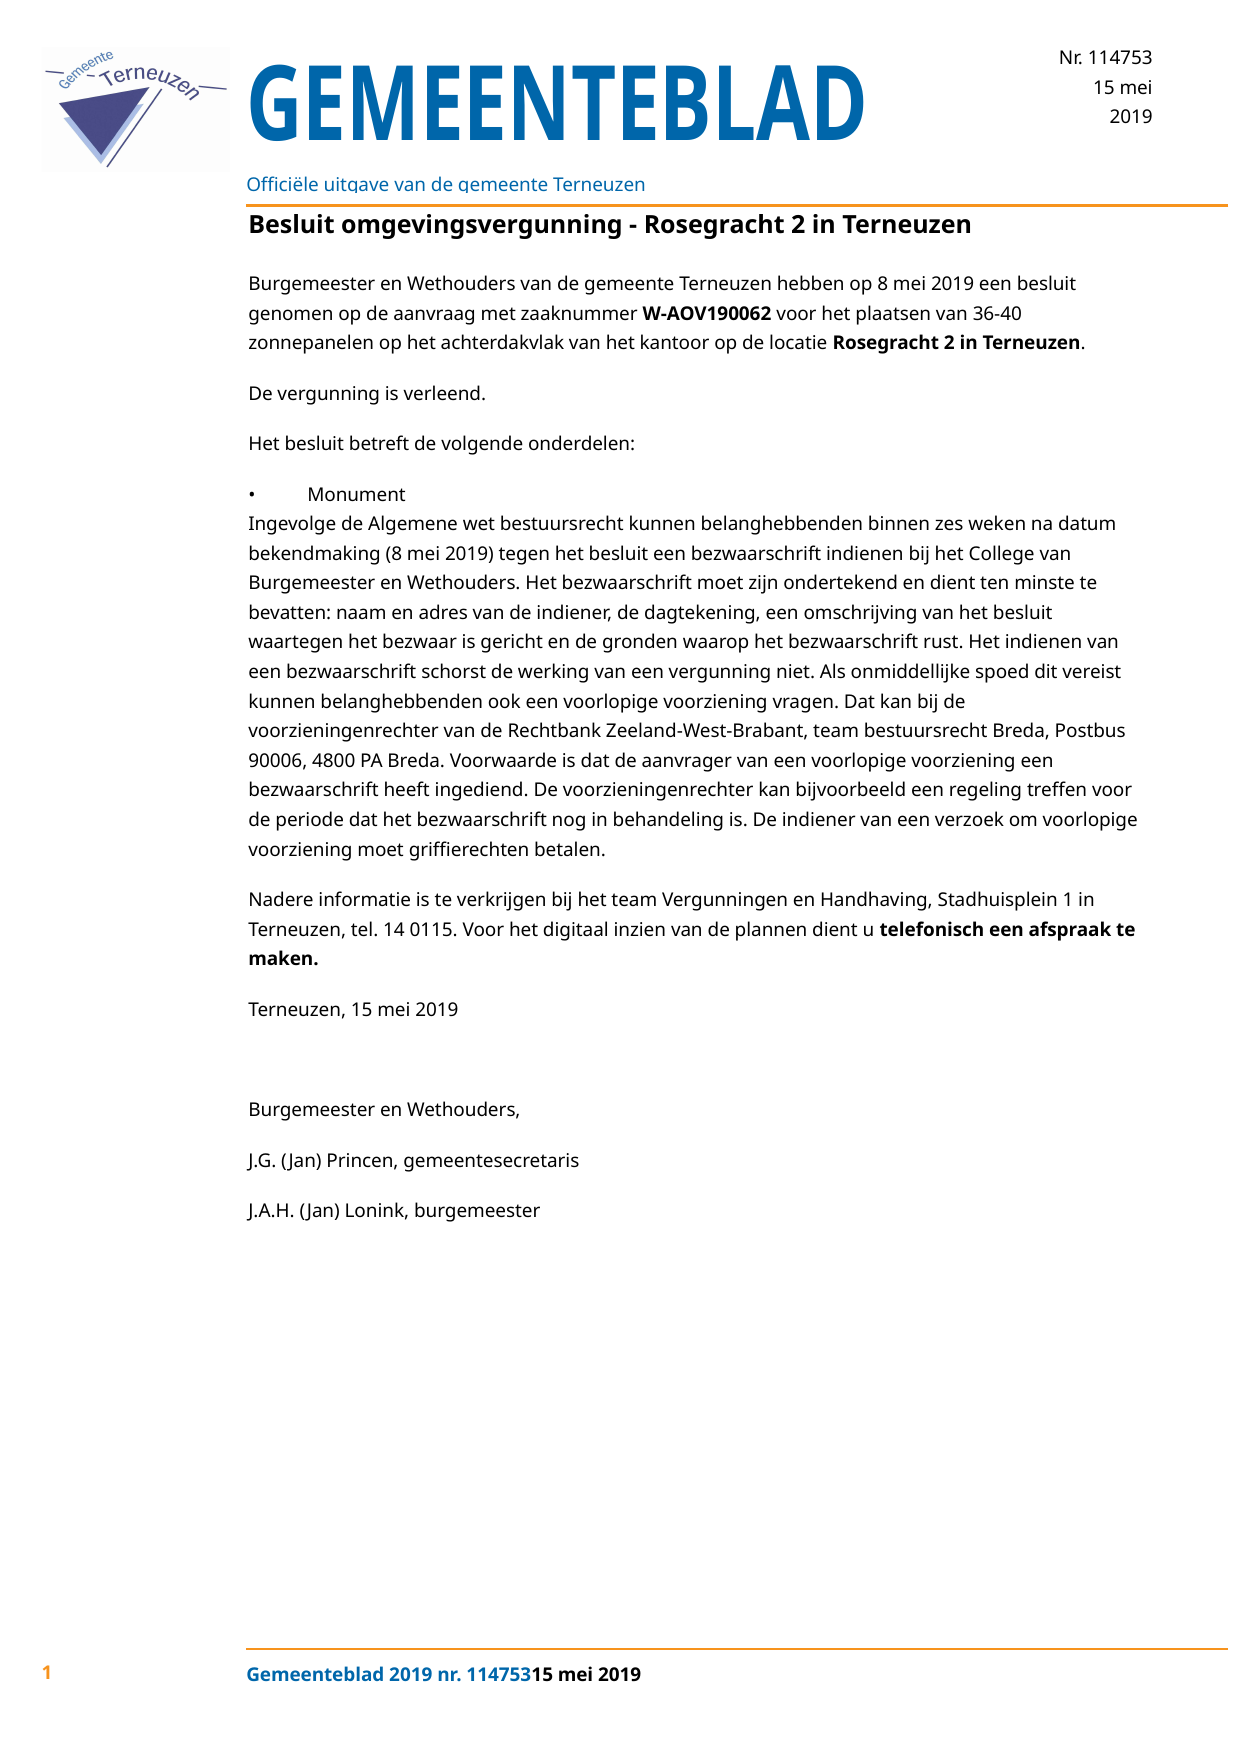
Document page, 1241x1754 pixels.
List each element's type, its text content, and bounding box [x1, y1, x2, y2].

list Monument [248, 481, 1152, 506]
text Terneuzen, 15 mei 2019 [248, 996, 1152, 1021]
text Ingevolge de Algemene wet bestuursrecht kunnen belanghebbenden binnen zes weken na datum bekendmaking (8 mei 2019) tegen het besluit een bezwaarschrift indienen bij het College van Burgemeester en Wethouders. Het bezwaarschrift moet zijn ondertekend en dient ten minste te bevatten: naam en adres van de indiener, de dagtekening, een omschrijving van het besluit waartegen het bezwaar is gericht en de gronden waarop het bezwaarschrift rust. Het indienen van een bezwaarschrift schorst de werking van een vergunning niet. Als onmiddellijke spoed dit vereist kunnen belanghebbenden ook een voorlopige voorziening vragen. Dat kan bij de voorzieningenrechter van de Rechtbank Zeeland-West-Brabant, team bestuursrecht Breda, Postbus 90006, 4800 PA Breda. Voorwaarde is dat de aanvrager van een voorlopige voorziening een bezwaarschrift heeft ingediend. De voorzieningenrechter kan bijvoorbeeld een regeling treffen voor de periode dat het bezwaarschrift nog in behandeling is. De indiener van een verzoek om voorlopige voorziening moet griffierechten betalen. [248, 510, 1152, 861]
text De vergunning is verleend. [248, 380, 1152, 406]
text Burgemeester en Wethouders van de gemeente Terneuzen hebben op 8 mei 2019 een besluit genomen op de aanvraag met zaaknummer W-AOV190062 voor het plaatsen van 36-40 zonnepanelen op het achterdakvlak van het kantoor op de locatie Rosegracht 2 in Terneuzen. [248, 270, 1152, 355]
text Het besluit betreft de volgende onderdelen: [248, 430, 1152, 456]
text J.G. (Jan) Princen, gemeentesecretaris [248, 1147, 1152, 1173]
text J.A.H. (Jan) Lonink, burgemeester [248, 1197, 1152, 1223]
text Nadere informatie is te verkrijgen bij het team Vergunningen en Handhaving, Stadhuisplein 1 in Terneuzen, tel. 14 0115. Voor het digitaal inzien van de plannen dient u telefonisch een afspraak te maken. [248, 886, 1152, 971]
text Besluit omgevingsvergunning - Rosegracht 2 in Terneuzen [248, 207, 1152, 241]
picture [41, 47, 231, 172]
text Burgemeester en Wethouders, [248, 1097, 1152, 1122]
